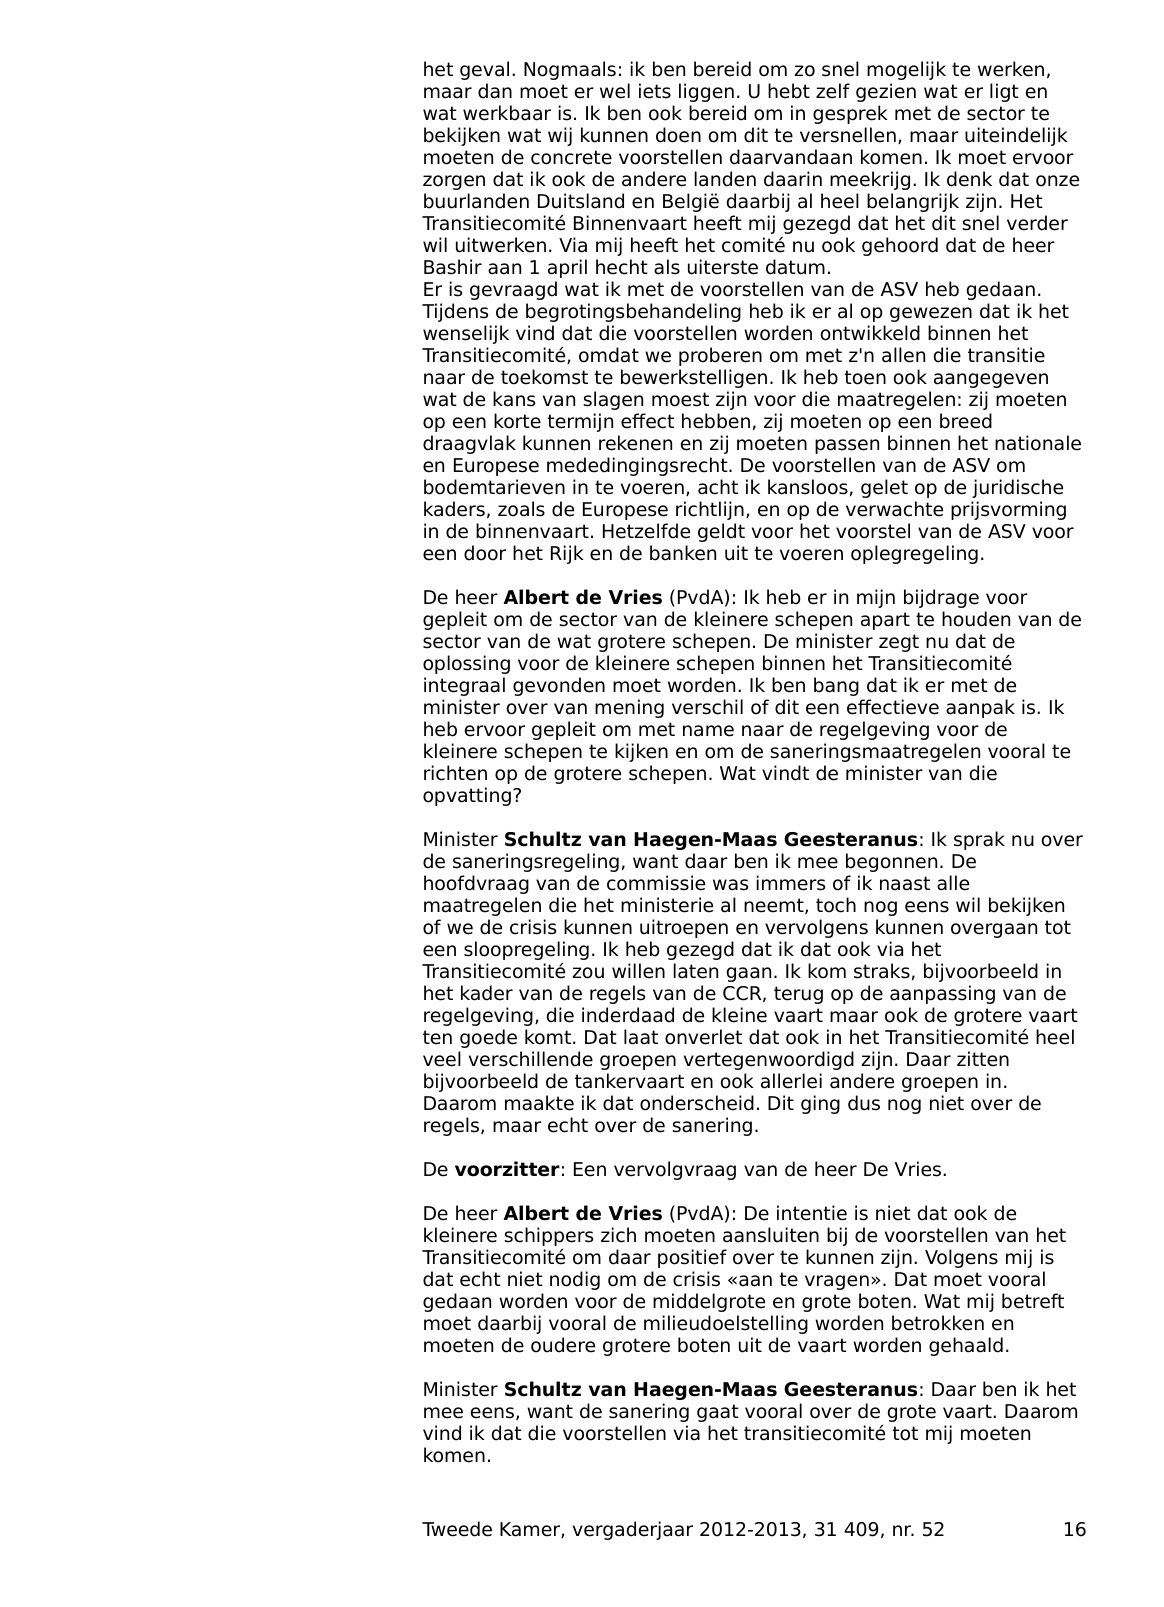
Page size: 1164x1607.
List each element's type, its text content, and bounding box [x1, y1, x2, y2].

text het geval. Nogmaals: ik ben bereid om zo snel mogelijk te werken, maar dan moet er wel iets liggen. U hebt zelf gezien wat er ligt en wat werkbaar is. Ik ben ook bereid om in gesprek met de sector te bekijken wat wij kunnen doen om dit te versnellen, maar uiteindelijk moeten de concrete voorstellen daarvandaan komen. Ik moet ervoor zorgen dat ik ook de andere landen daarin meekrijg. Ik denk dat onze buurlanden Duitsland en België daarbij al heel belangrijk zijn. Het Transitiecomité Binnenvaart heeft mij gezegd dat het dit snel verder wil uitwerken. Via mij heeft het comité nu ook gehoord dat de heer Bashir aan 1 april hecht als uiterste datum. [422, 59, 1087, 279]
text De heer Albert de Vries (PvdA): Ik heb er in mijn bijdrage voor gepleit om de sector van de kleinere schepen apart te houden van de sector van de wat grotere schepen. De minister zegt nu dat de oplossing voor de kleinere schepen binnen het Transitiecomité integraal gevonden moet worden. Ik ben bang dat ik er met de minister over van mening verschil of dit een effectieve aanpak is. Ik heb ervoor gepleit om met name naar de regelgeving voor de kleinere schepen te kijken en om de saneringsmaatregelen vooral te richten op de grotere schepen. Wat vindt de minister van die opvatting? [422, 587, 1087, 807]
text Er is gevraagd wat ik met de voorstellen van de ASV heb gedaan. Tijdens de begrotingsbehandeling heb ik er al op gewezen dat ik het wenselijk vind dat die voorstellen worden ontwikkeld binnen het Transitiecomité, omdat we proberen om met z'n allen die transitie naar de toekomst te bewerkstelligen. Ik heb toen ook aangegeven wat de kans van slagen moest zijn voor die maatregelen: zij moeten op een korte termijn effect hebben, zij moeten op een breed draagvlak kunnen rekenen en zij moeten passen binnen het nationale en Europese mededingingsrecht. De voorstellen van de ASV om bodemtarieven in te voeren, acht ik kansloos, gelet op de juridische kaders, zoals de Europese richtlijn, en op de verwachte prijsvorming in de binnenvaart. Hetzelfde geldt voor het voorstel van de ASV voor een door het Rijk en de banken uit te voeren oplegregeling. [422, 279, 1087, 564]
text Minister Schultz van Haegen-Maas Geesteranus: Daar ben ik het mee eens, want de sanering gaat vooral over de grote vaart. Daarom vind ik dat die voorstellen via het transitiecomité tot mij moeten komen. [422, 1379, 1087, 1467]
text De heer Albert de Vries (PvdA): De intentie is niet dat ook de kleinere schippers zich moeten aansluiten bij de voorstellen van het Transitiecomité om daar positief over te kunnen zijn. Volgens mij is dat echt niet nodig om de crisis «aan te vragen». Dat moet vooral gedaan worden voor de middelgrote en grote boten. Wat mij betreft moet daarbij vooral de milieudoelstelling worden betrokken en moeten de oudere grotere boten uit de vaart worden gehaald. [422, 1203, 1087, 1357]
text Minister Schultz van Haegen-Maas Geesteranus: Ik sprak nu over de saneringsregeling, want daar ben ik mee begonnen. De hoofdvraag van de commissie was immers of ik naast alle maatregelen die het ministerie al neemt, toch nog eens wil bekijken of we de crisis kunnen uitroepen en vervolgens kunnen overgaan tot een sloopregeling. Ik heb gezegd dat ik dat ook via het Transitiecomité zou willen laten gaan. Ik kom straks, bijvoorbeeld in het kader van de regels van de CCR, terug op de aanpassing van de regelgeving, die inderdaad de kleine vaart maar ook de grotere vaart ten goede komt. Dat laat onverlet dat ook in het Transitiecomité heel veel verschillende groepen vertegenwoordigd zijn. Daar zitten bijvoorbeeld de tankervaart en ook allerlei andere groepen in. Daarom maakte ik dat onderscheid. Dit ging dus nog niet over de regels, maar echt over de sanering. [422, 829, 1087, 1136]
text De voorzitter: Een vervolgvraag van de heer De Vries. [422, 1159, 1087, 1181]
